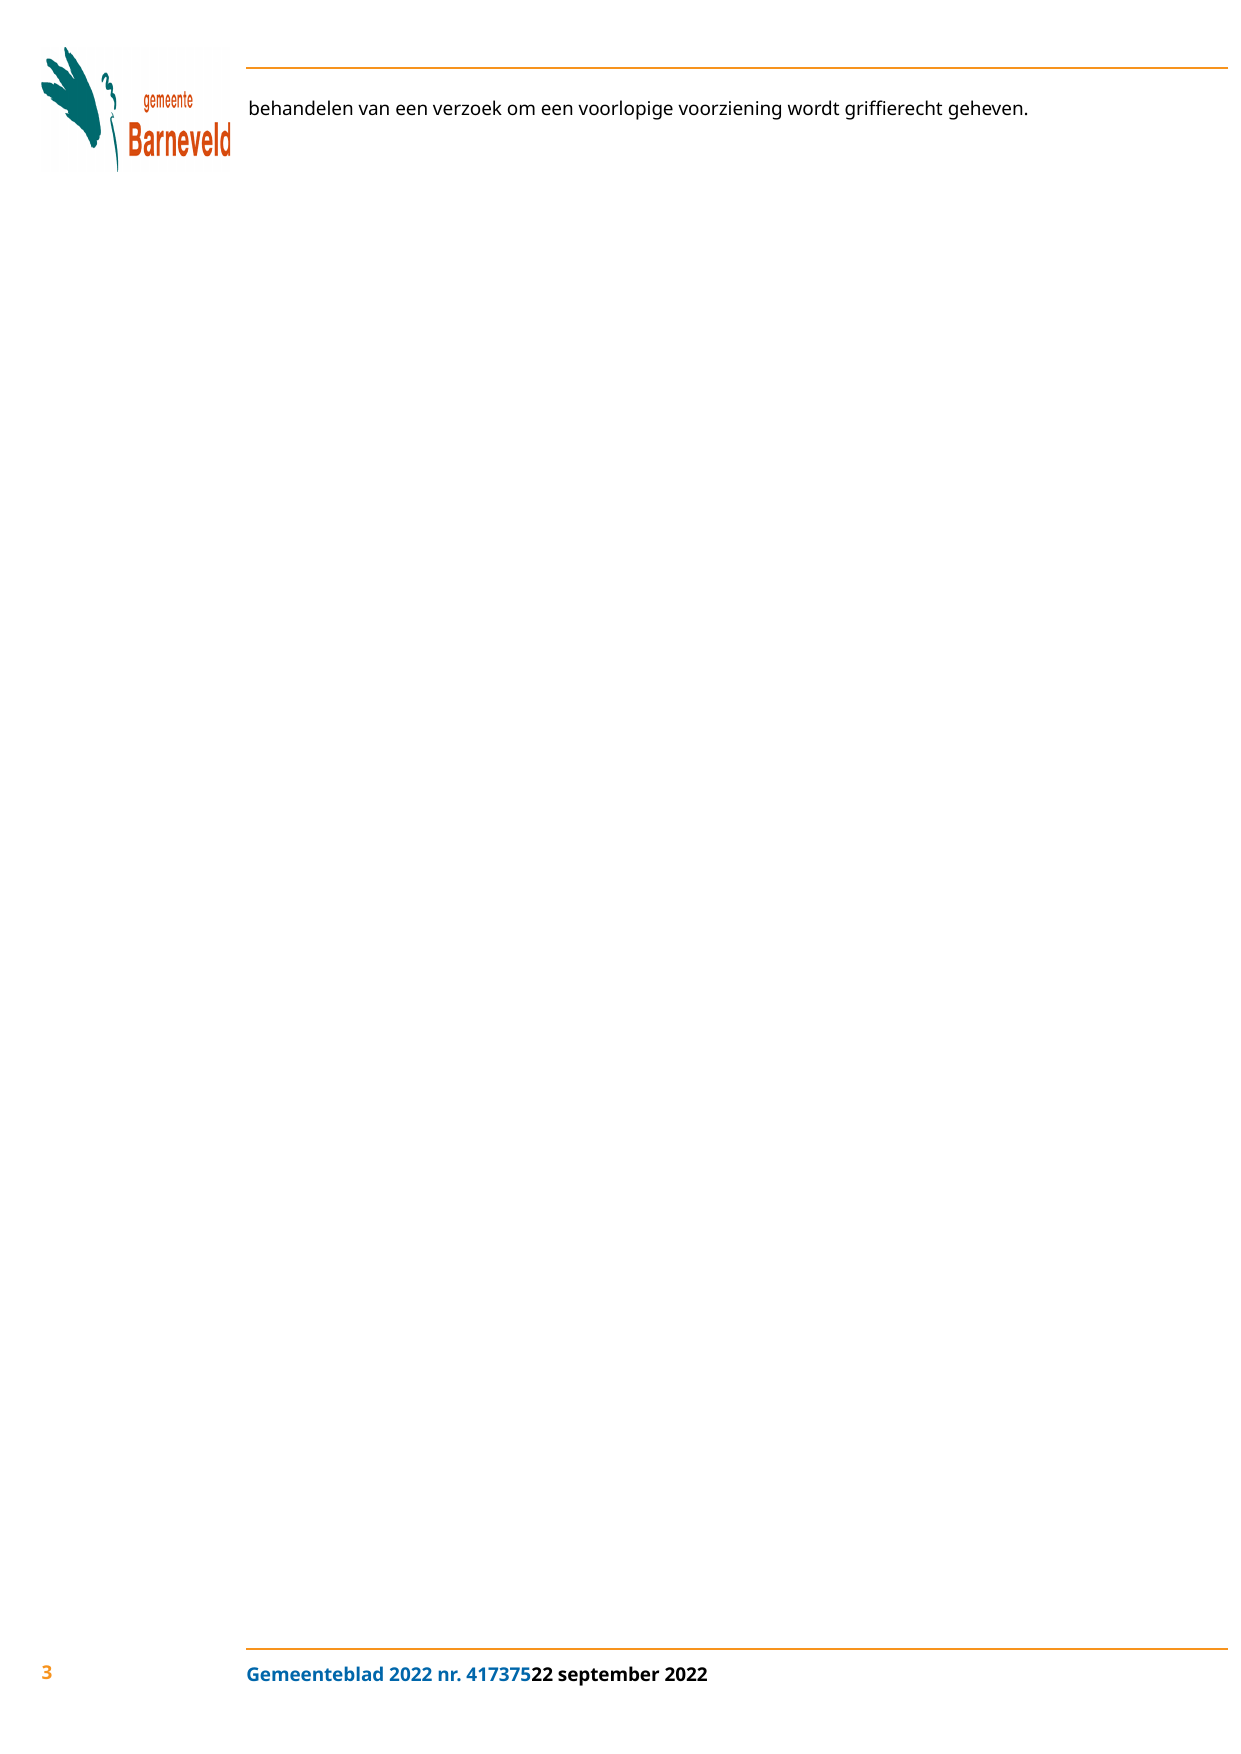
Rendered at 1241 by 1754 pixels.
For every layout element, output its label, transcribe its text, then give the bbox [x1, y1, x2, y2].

text behandelen van een verzoek om een voorlopige voorziening wordt griffierecht geheven. [248, 95, 1152, 121]
picture [41, 47, 231, 172]
